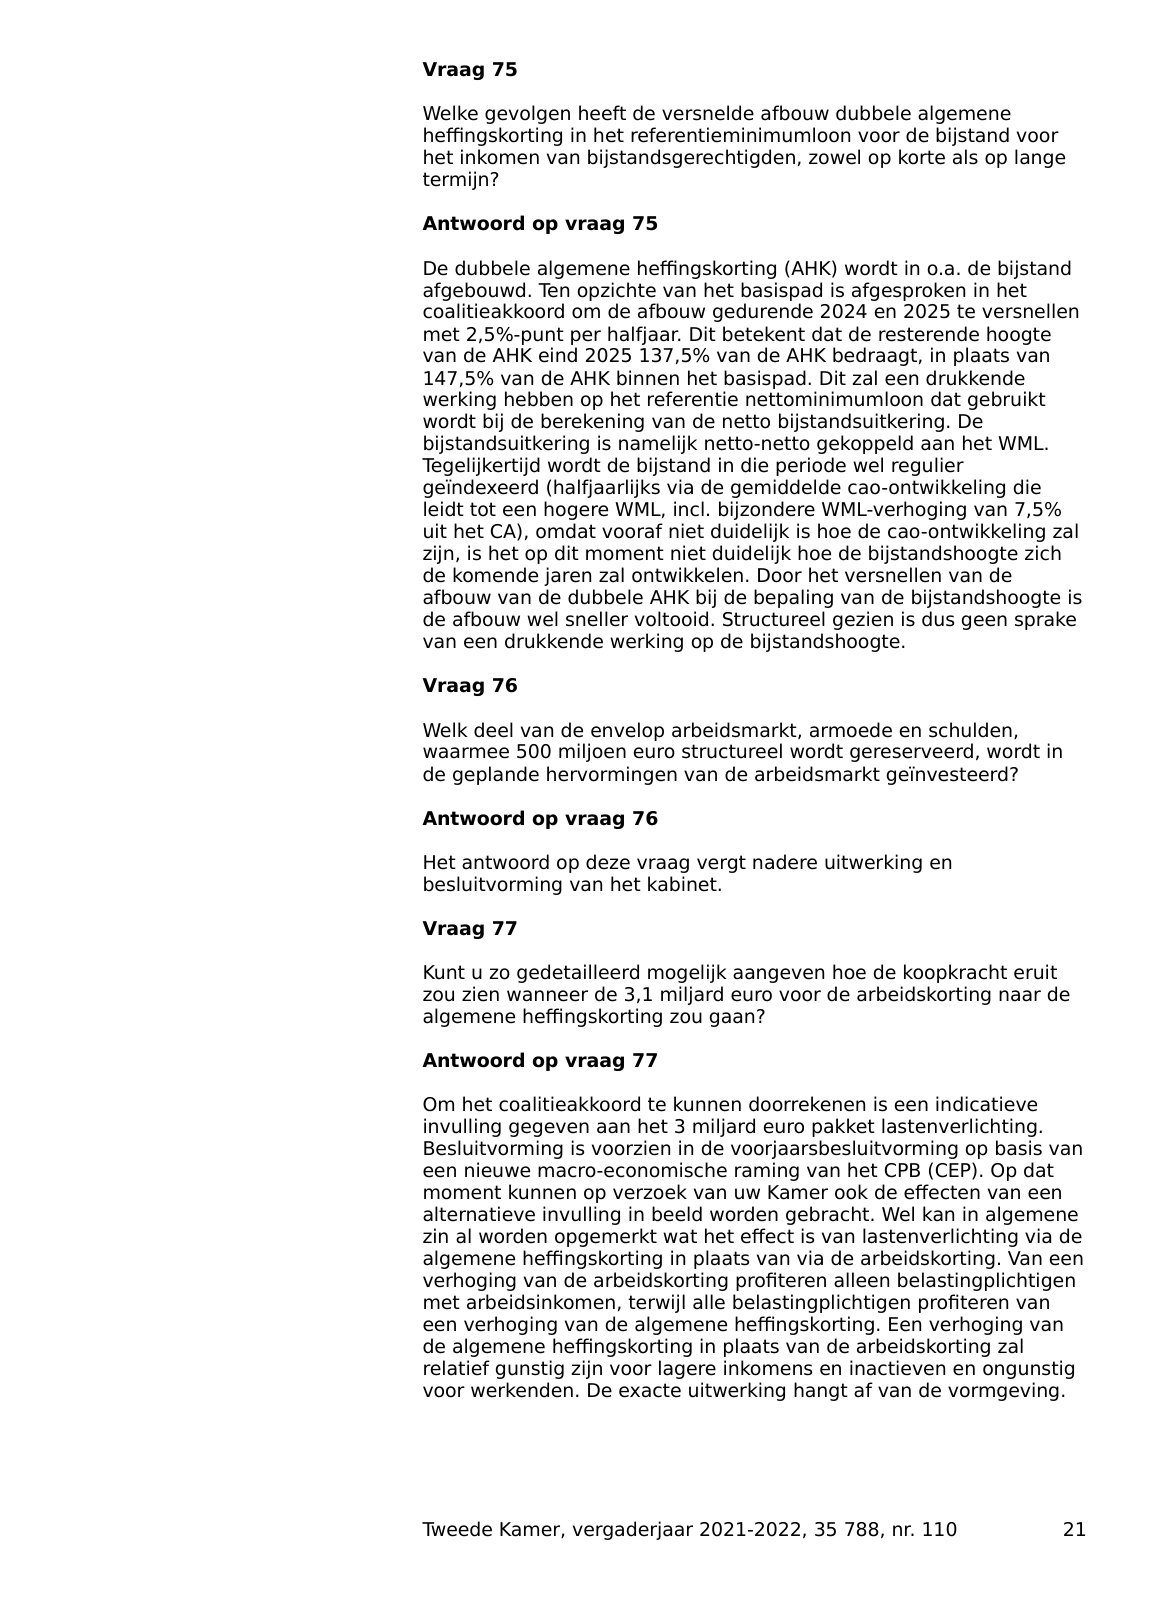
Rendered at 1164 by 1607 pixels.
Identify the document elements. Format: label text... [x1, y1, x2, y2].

subtitle Antwoord op vraag 77 [422, 1050, 1087, 1072]
text De dubbele algemene heffingskorting (AHK) wordt in o.a. de bijstand afgebouwd. Ten opzichte van het basispad is afgesproken in het coalitieakkoord om de afbouw gedurende 2024 en 2025 te versnellen met 2,5%-punt per halfjaar. Dit betekent dat de resterende hoogte van de AHK eind 2025 137,5% van de AHK bedraagt, in plaats van 147,5% van de AHK binnen het basispad. Dit zal een drukkende werking hebben op het referentie nettominimumloon dat gebruikt wordt bij de berekening van de netto bijstandsuitkering. De bijstandsuitkering is namelijk netto-netto gekoppeld aan het WML. Tegelijkertijd wordt de bijstand in die periode wel regulier geïndexeerd (halfjaarlijks via de gemiddelde cao-ontwikkeling die leidt tot een hogere WML, incl. bijzondere WML-verhoging van 7,5% uit het CA), omdat vooraf niet duidelijk is hoe de cao-ontwikkeling zal zijn, is het op dit moment niet duidelijk hoe de bijstandshoogte zich de komende jaren zal ontwikkelen. Door het versnellen van de afbouw van de dubbele AHK bij de bepaling van de bijstandshoogte is de afbouw wel sneller voltooid. Structureel gezien is dus geen sprake van een drukkende werking op de bijstandshoogte. [422, 257, 1087, 653]
text Het antwoord op deze vraag vergt nadere uitwerking en besluitvorming van het kabinet. [422, 852, 1087, 896]
text Om het coalitieakkoord te kunnen doorrekenen is een indicatieve invulling gegeven aan het 3 miljard euro pakket lastenverlichting. Besluitvorming is voorzien in de voorjaarsbesluitvorming op basis van een nieuwe macro-economische raming van het CPB (CEP). Op dat moment kunnen op verzoek van uw Kamer ook de effecten van een alternatieve invulling in beeld worden gebracht. Wel kan in algemene zin al worden opgemerkt wat het effect is van lastenverlichting via de algemene heffingskorting in plaats van via de arbeidskorting. Van een verhoging van de arbeidskorting profiteren alleen belastingplichtigen met arbeidsinkomen, terwijl alle belastingplichtigen profiteren van een verhoging van de algemene heffingskorting. Een verhoging van de algemene heffingskorting in plaats van de arbeidskorting zal relatief gunstig zijn voor lagere inkomens en inactieven en ongunstig voor werkenden. De exacte uitwerking hangt af van de vormgeving. [422, 1094, 1087, 1402]
subtitle Vraag 77 [422, 918, 1087, 940]
subtitle Antwoord op vraag 76 [422, 808, 1087, 829]
text Welke gevolgen heeft de versnelde afbouw dubbele algemene heffingskorting in het referentieminimumloon voor de bijstand voor het inkomen van bijstandsgerechtigden, zowel op korte als op lange termijn? [422, 103, 1087, 191]
subtitle Vraag 75 [422, 59, 1087, 81]
text Kunt u zo gedetailleerd mogelijk aangeven hoe de koopkracht eruit zou zien wanneer de 3,1 miljard euro voor de arbeidskorting naar de algemene heffingskorting zou gaan? [422, 962, 1087, 1028]
text Welk deel van de envelop arbeidsmarkt, armoede en schulden, waarmee 500 miljoen euro structureel wordt gereserveerd, wordt in de geplande hervormingen van de arbeidsmarkt geïnvesteerd? [422, 719, 1087, 785]
subtitle Antwoord op vraag 75 [422, 213, 1087, 235]
subtitle Vraag 76 [422, 675, 1087, 697]
